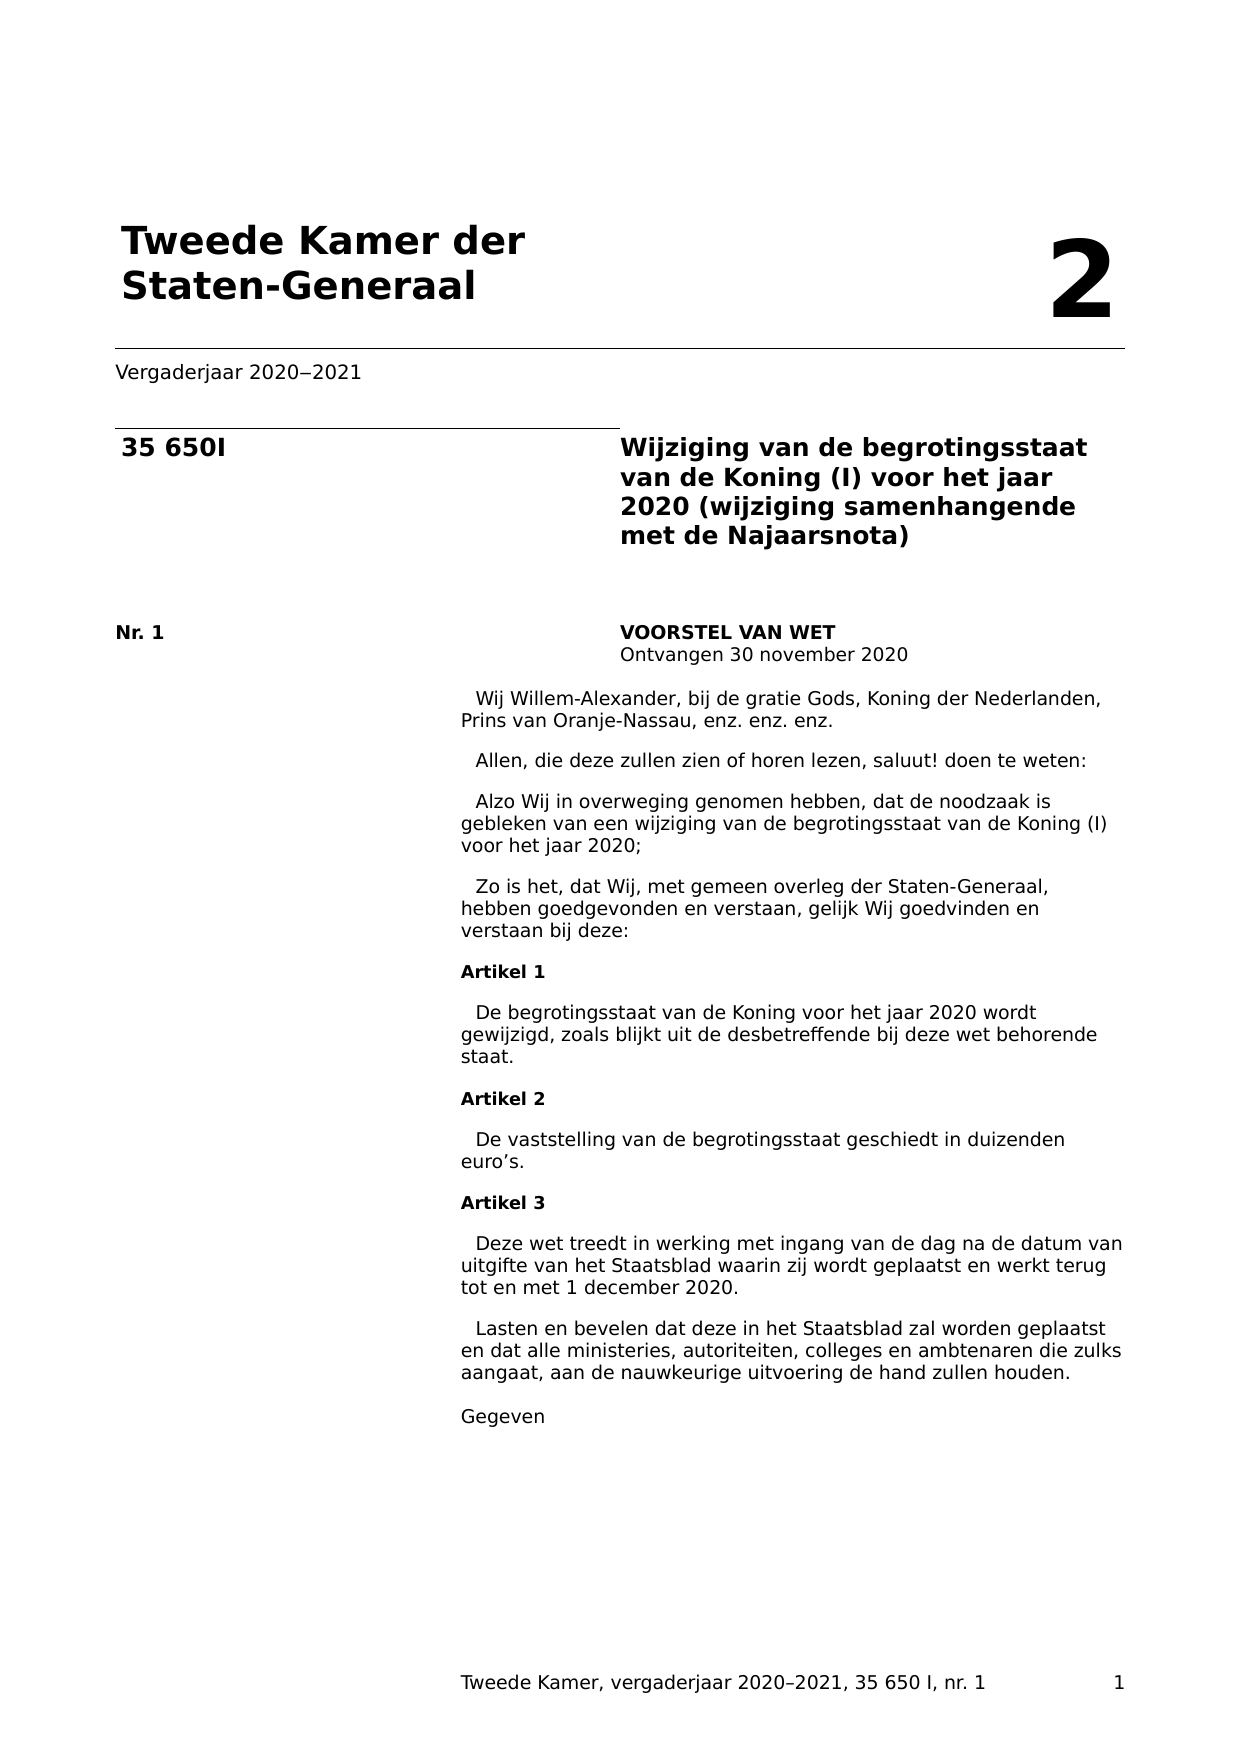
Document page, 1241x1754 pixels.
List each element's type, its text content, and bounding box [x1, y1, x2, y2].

table_header Nr. 1 [115, 622, 620, 688]
table_header 35 650I [115, 429, 620, 556]
text Wij Willem-Alexander, bij de gratie Gods, Koning der Nederlanden, Prins van Oranje-Nassau, enz. enz. enz. [461, 688, 1125, 732]
title Artikel 3 [461, 1191, 1125, 1214]
table_cell Vergaderjaar 2020‒2021 [115, 349, 1125, 384]
table_header Tweede Kamer der Staten-Generaal [115, 213, 620, 348]
text Alzo Wij in overweging genomen hebben, dat de noodzaak is gebleken van een wijziging van de begrotingsstaat van de Koning (I) voor het jaar 2020; [461, 791, 1125, 857]
text Gegeven [461, 1406, 1125, 1427]
text De begrotingsstaat van de Koning voor het jaar 2020 wordt gewijzigd, zoals blijkt uit de desbetreffende bij deze wet behorende staat. [461, 1002, 1125, 1068]
text Lasten en bevelen dat deze in het Staatsblad zal worden geplaatst en dat alle ministeries, autoriteiten, colleges en ambtenaren die zulks aangaat, aan de nauwkeurige uitvoering de hand zullen houden. [461, 1318, 1125, 1383]
text Deze wet treedt in werking met ingang van de dag na de datum van uitgifte van het Staatsblad waarin zij wordt geplaatst en werkt terug tot en met 1 december 2020. [461, 1233, 1125, 1299]
table_header 2 [620, 213, 1125, 348]
title Artikel 2 [461, 1087, 1125, 1110]
text Allen, die deze zullen zien of horen lezen, saluut! doen te weten: [461, 750, 1125, 772]
title Artikel 1 [461, 961, 1125, 983]
text Zo is het, dat Wij, met gemeen overleg der Staten-Generaal, hebben goedgevonden en verstaan, gelijk Wij goedvinden en verstaan bij deze: [461, 876, 1125, 942]
table_header Wijziging van de begrotingsstaat van de Koning (I) voor het jaar 2020 (wijziging samenhangende met de Najaarsnota) [620, 428, 1125, 556]
table_header Voorstel van Wet Ontvangen 30 november 2020 [620, 622, 1125, 688]
text De vaststelling van de begrotingsstaat geschiedt in duizenden euro’s. [461, 1128, 1125, 1172]
